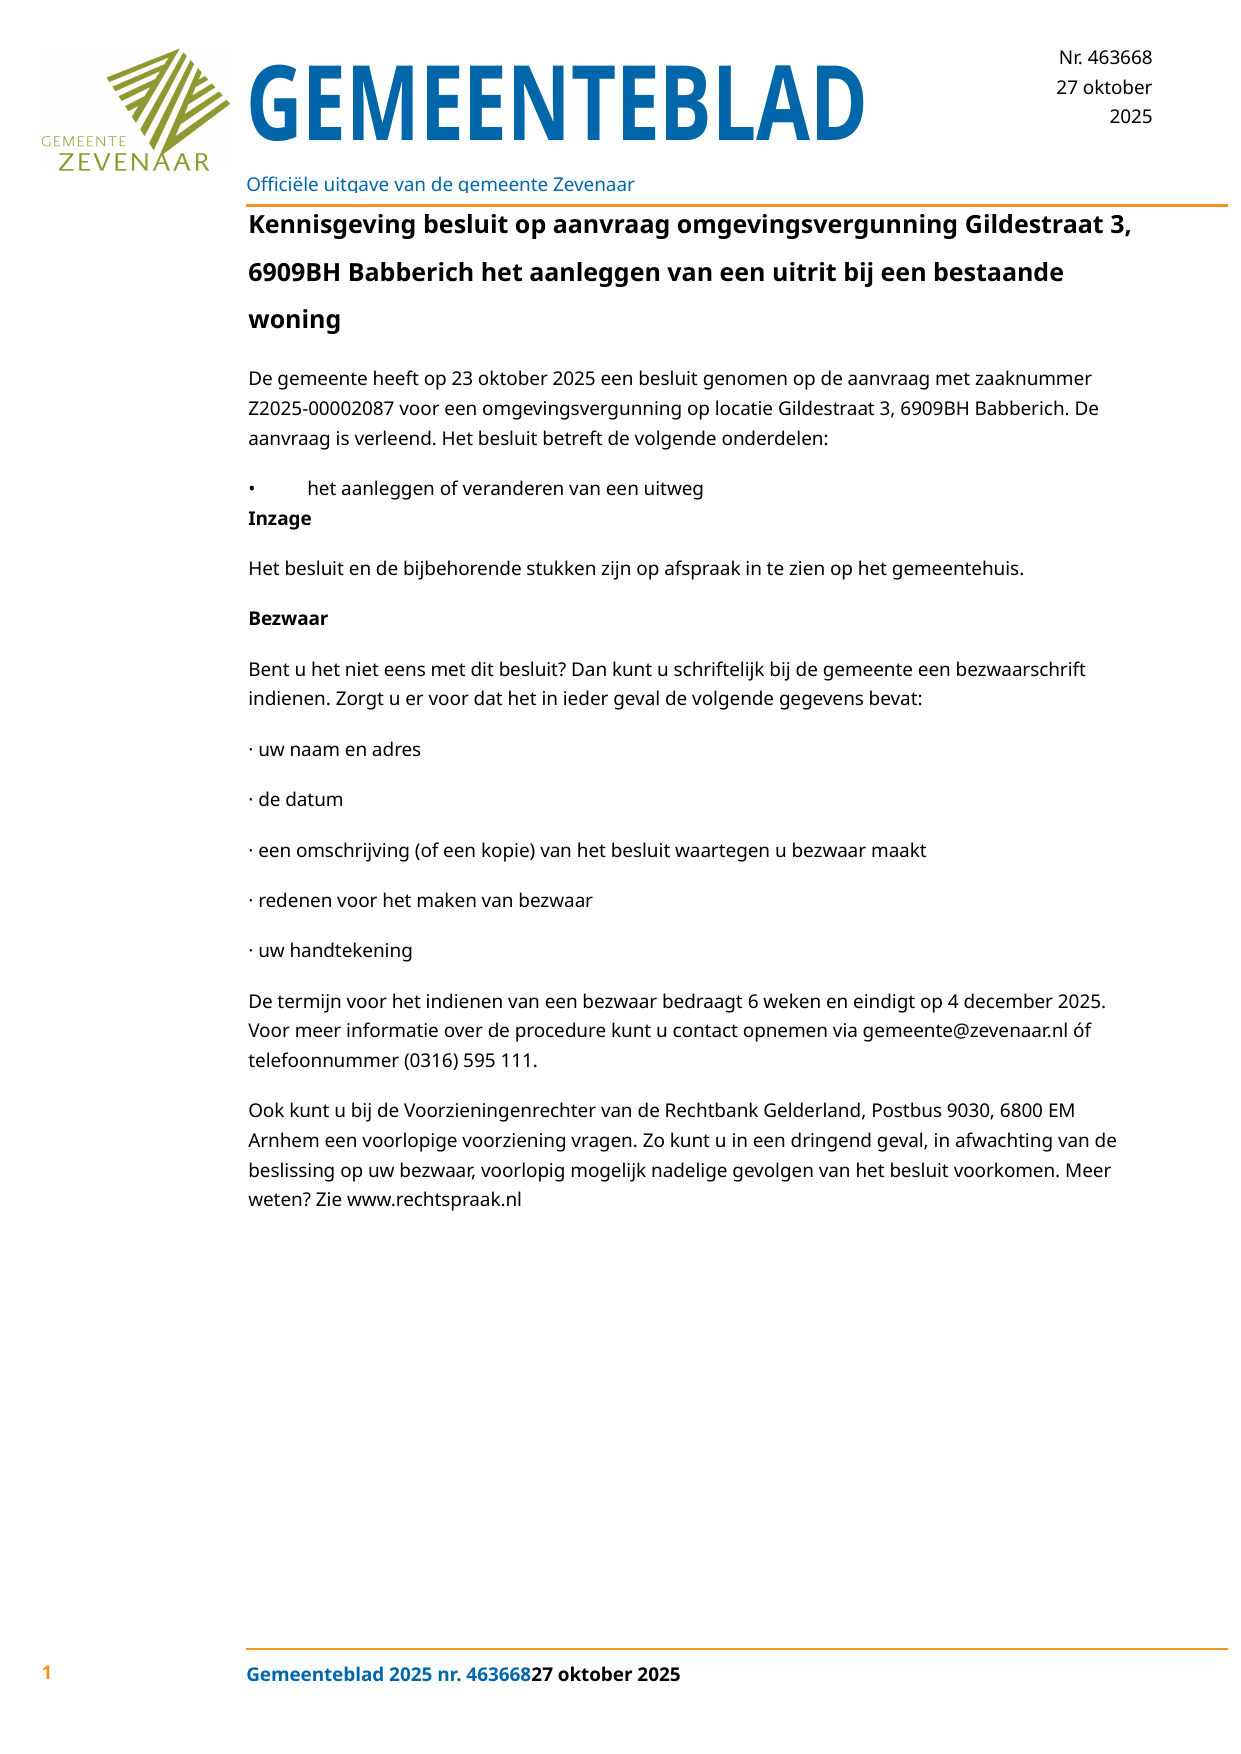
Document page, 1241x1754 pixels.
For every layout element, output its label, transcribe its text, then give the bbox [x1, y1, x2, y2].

list het aanleggen of veranderen van een uitweg [248, 475, 1152, 501]
picture [41, 47, 231, 172]
text Bent u het niet eens met dit besluit? Dan kunt u schriftelijk bij de gemeente een bezwaarschrift indienen. Zorgt u er voor dat het in ieder geval de volgende gegevens bevat: [248, 656, 1152, 711]
text De gemeente heeft op 23 oktober 2025 een besluit genomen op de aanvraag met zaaknummer Z2025-00002087 voor een omgevingsvergunning op locatie Gildestraat 3, 6909BH Babberich. De aanvraag is verleend. Het besluit betreft de volgende onderdelen: [248, 366, 1152, 450]
text Ook kunt u bij de Voorzieningenrechter van de Rechtbank Gelderland, Postbus 9030, 6800 EM Arnhem een voorlopige voorziening vragen. Zo kunt u in een dringend geval, in afwachting van de beslissing op uw bezwaar, voorlopig mogelijk nadelige gevolgen van het besluit voorkomen. Meer weten? Zie www.rechtspraak.nl [248, 1098, 1152, 1212]
text Bezwaar [248, 606, 1152, 631]
text De termijn voor het indienen van een bezwaar bedraagt 6 weken en eindigt op 4 december 2025. Voor meer informatie over de procedure kunt u contact opnemen via gemeente@zevenaar.nl óf telefoonnummer (0316) 595 111. [248, 988, 1152, 1073]
text · redenen voor het maken van bezwaar [248, 887, 1152, 913]
text · een omschrijving (of een kopie) van het besluit waartegen u bezwaar maakt [248, 837, 1152, 862]
text Inzage [248, 505, 1152, 530]
text · de datum [248, 786, 1152, 812]
text Kennisgeving besluit op aanvraag omgevingsvergunning Gildestraat 3, 6909BH Babberich het aanleggen van een uitrit bij een bestaande woning [248, 207, 1152, 336]
text · uw naam en adres [248, 736, 1152, 762]
text · uw handtekening [248, 938, 1152, 963]
text Het besluit en de bijbehorende stukken zijn op afspraak in te zien op het gemeentehuis. [248, 555, 1152, 581]
